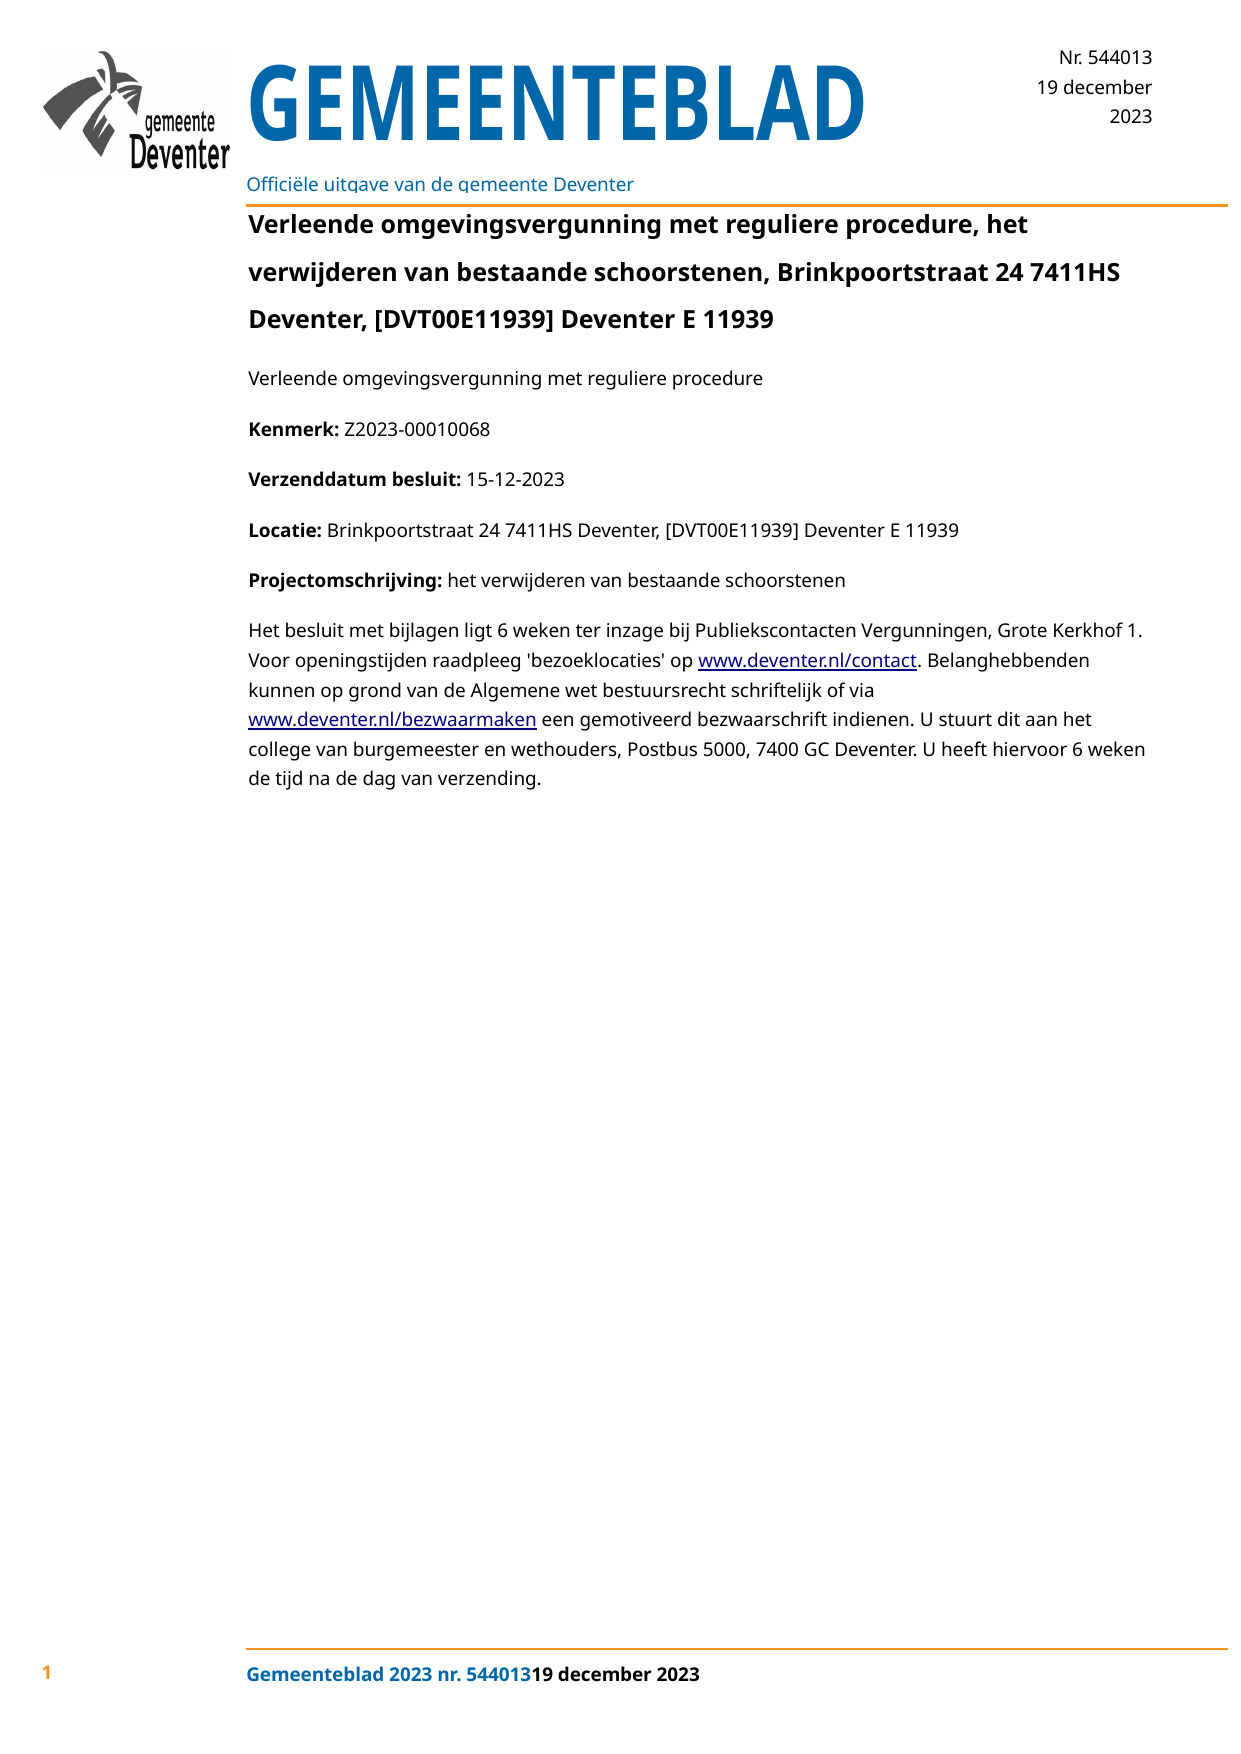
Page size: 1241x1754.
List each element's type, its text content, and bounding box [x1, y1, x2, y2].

text Verleende omgevingsvergunning met reguliere procedure, het verwijderen van bestaande schoorstenen, Brinkpoortstraat 24 7411HS Deventer, [DVT00E11939] Deventer E 11939 [248, 207, 1152, 336]
text Verleende omgevingsvergunning met reguliere procedure [248, 366, 1152, 391]
text Verzenddatum besluit: 15-12-2023 [248, 466, 1152, 492]
text Projectomschrijving: het verwijderen van bestaande schoorstenen [248, 567, 1152, 593]
picture [41, 47, 231, 172]
text Het besluit met bijlagen ligt 6 weken ter inzage bij Publiekscontacten Vergunningen, Grote Kerkhof 1. Voor openingstijden raadpleeg 'bezoeklocaties' op www.deventer.nl/contact. Belanghebbenden kunnen op grond van de Algemene wet bestuursrecht schriftelijk of via www.deventer.nl/bezwaarmaken een gemotiveerd bezwaarschrift indienen. U stuurt dit aan het college van burgemeester en wethouders, Postbus 5000, 7400 GC Deventer. U heeft hiervoor 6 weken de tijd na de dag van verzending. [248, 618, 1152, 791]
text Locatie: Brinkpoortstraat 24 7411HS Deventer, [DVT00E11939] Deventer E 11939 [248, 517, 1152, 542]
text Kenmerk: Z2023-00010068 [248, 416, 1152, 442]
